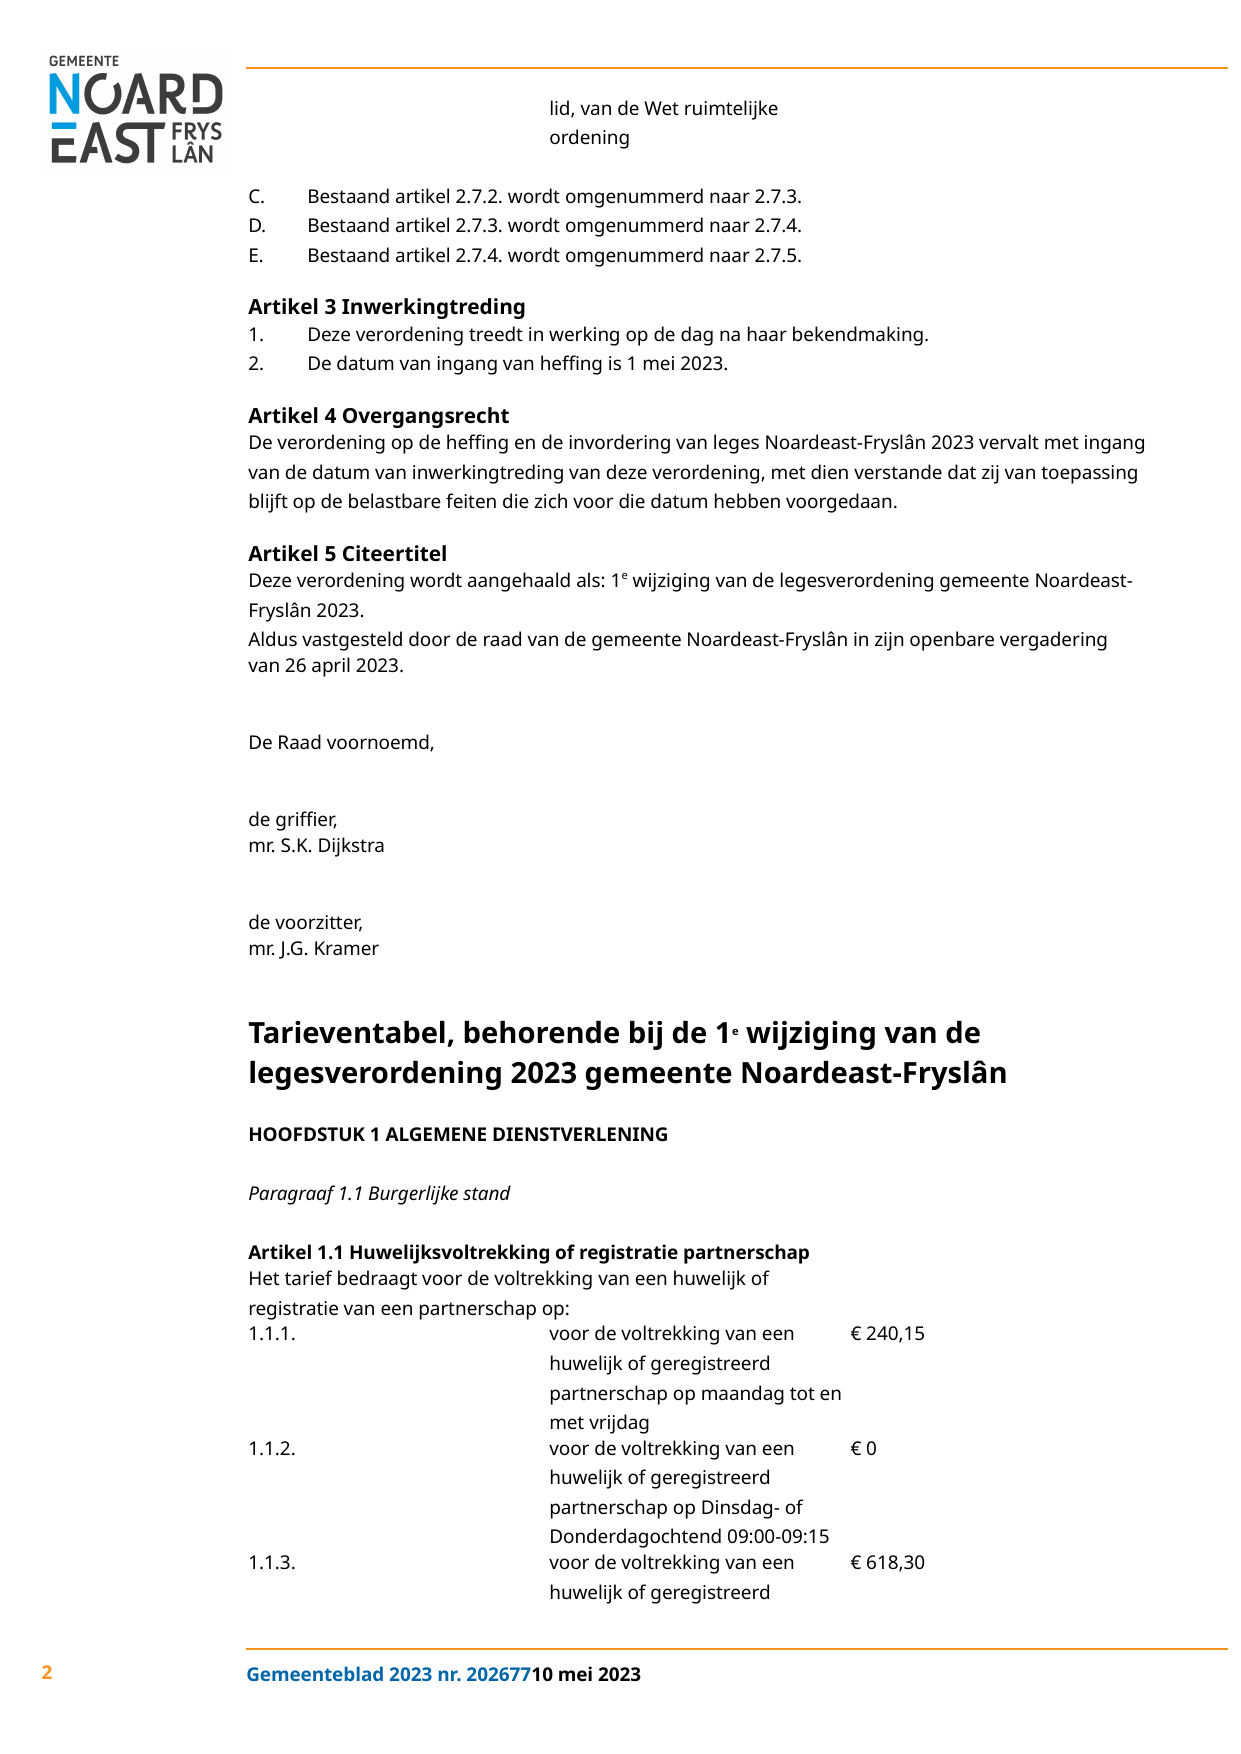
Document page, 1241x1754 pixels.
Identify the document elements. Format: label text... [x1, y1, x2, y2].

text Aldus vastgesteld door de raad van de gemeente Noardeast-Fryslân in zijn openbare vergadering [248, 627, 1152, 652]
text van 26 april 2023. [248, 652, 1152, 678]
table_cell 1.1.1. [248, 1321, 549, 1435]
list Bestaand artikel 2.7.4. wordt omgenummerd naar 2.7.5. [248, 242, 1152, 268]
text HOOFDSTUK 1 ALGEMENE DIENSTVERLENING [248, 1121, 1152, 1147]
text mr. J.G. Kramer [248, 935, 1152, 961]
picture [41, 47, 231, 172]
table_cell [850, 1265, 1152, 1321]
text Artikel 5 Citeertitel [248, 539, 1152, 567]
table_cell 1.1.2. [248, 1435, 549, 1549]
text de voorzitter, [248, 909, 1152, 935]
table_header [248, 95, 549, 150]
text Deze verordening wordt aangehaald als: 1e wijziging van de legesverordening gemeente Noardeast-Fryslân 2023. [248, 567, 1152, 623]
table_cell 1.1.3. [248, 1550, 549, 1605]
table_cell voor de voltrekking van een huwelijk of geregistreerd partnerschap op Dinsdag- of Donderdagochtend 09:00-09:15 [549, 1435, 850, 1549]
text de griffier, [248, 807, 1152, 832]
table_cell Het tarief bedraagt voor de voltrekking van een huwelijk of registratie van een partnerschap op: [248, 1265, 850, 1321]
list Deze verordening treedt in werking op de dag na haar bekendmaking. [248, 321, 1152, 347]
table_cell € 0 [850, 1435, 1152, 1549]
table_cell € 618,30 [850, 1550, 1152, 1605]
list Bestaand artikel 2.7.2. wordt omgenummerd naar 2.7.3. [248, 183, 1152, 209]
text mr. S.K. Dijkstra [248, 832, 1152, 858]
table_header lid, van de Wet ruimtelijke ordening [549, 95, 850, 150]
list Bestaand artikel 2.7.3. wordt omgenummerd naar 2.7.4. [248, 212, 1152, 238]
text Tarieventabel, behorende bij de 1e wijziging van de legesverordening 2023 gemeente Noardeast-Fryslân [248, 1012, 1152, 1092]
table_header [850, 1240, 1152, 1265]
table_header [850, 95, 1152, 150]
table_cell € 240,15 [850, 1321, 1152, 1435]
table_cell voor de voltrekking van een huwelijk of geregistreerd [549, 1550, 850, 1605]
text Artikel 3 Inwerkingtreding [248, 292, 1152, 321]
text De Raad voornoemd, [248, 729, 1152, 755]
table_cell voor de voltrekking van een huwelijk of geregistreerd partnerschap op maandag tot en met vrijdag [549, 1321, 850, 1435]
table_header Artikel 1.1 Huwelijksvoltrekking of registratie partnerschap [248, 1240, 850, 1265]
text Paragraaf 1.1 Burgerlijke stand [248, 1180, 1152, 1206]
list De datum van ingang van heffing is 1 mei 2023. [248, 351, 1152, 376]
text Artikel 4 Overgangsrecht [248, 401, 1152, 429]
text De verordening op de heffing en de invordering van leges Noardeast-Fryslân 2023 vervalt met ingang van de datum van inwerkingtreding van deze verordening, met dien verstande dat zij van toepassing blijft op de belastbare feiten die zich voor die datum hebben voorgedaan. [248, 429, 1152, 514]
